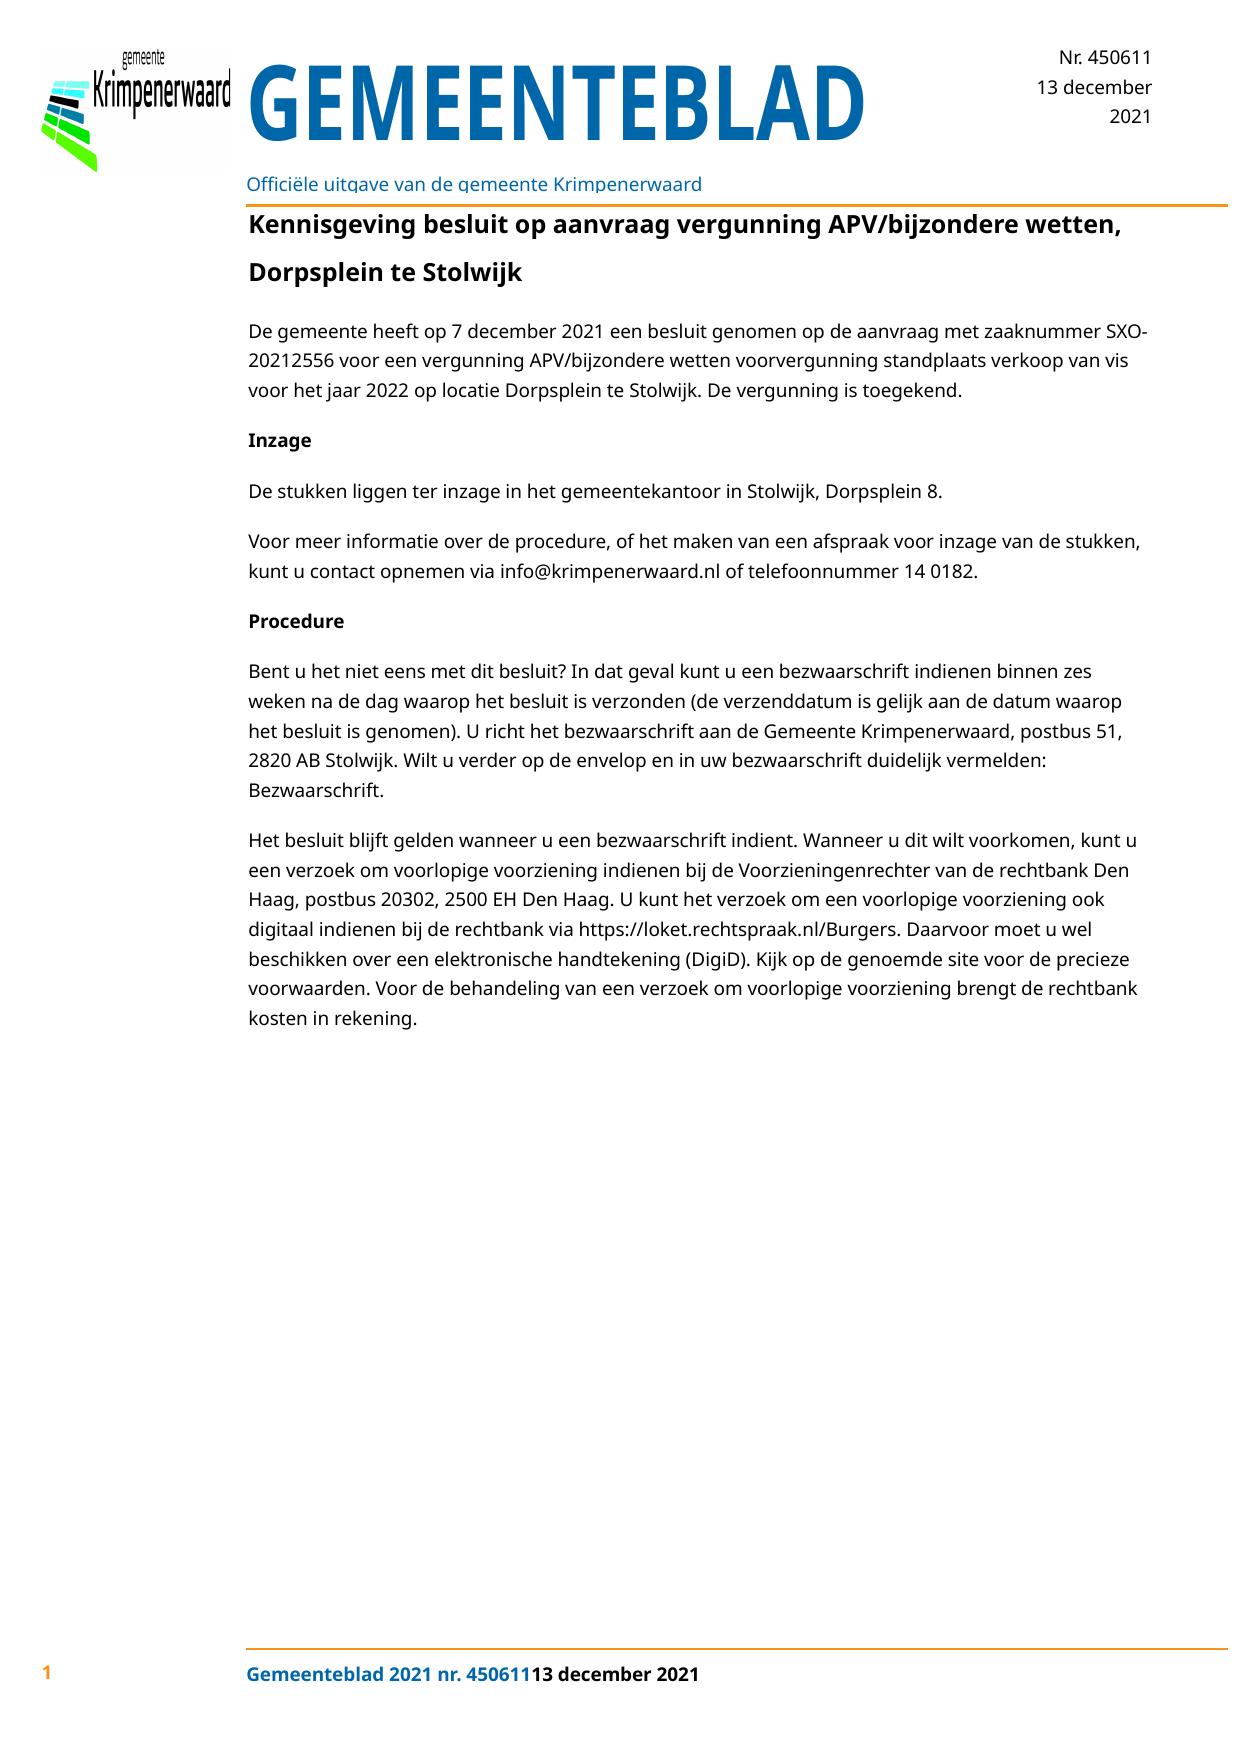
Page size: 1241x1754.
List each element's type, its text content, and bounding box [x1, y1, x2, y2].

text De gemeente heeft op 7 december 2021 een besluit genomen op de aanvraag met zaaknummer SXO-20212556 voor een vergunning APV/bijzondere wetten voorvergunning standplaats verkoop van vis voor het jaar 2022 op locatie Dorpsplein te Stolwijk. De vergunning is toegekend. [248, 318, 1152, 403]
text Procedure [248, 608, 1152, 634]
text De stukken liggen ter inzage in het gemeentekantoor in Stolwijk, Dorpsplein 8. [248, 478, 1152, 504]
text Bent u het niet eens met dit besluit? In dat geval kunt u een bezwaarschrift indienen binnen zes weken na de dag waarop het besluit is verzonden (de verzenddatum is gelijk aan de datum waarop het besluit is genomen). U richt het bezwaarschrift aan de Gemeente Krimpenerwaard, postbus 51, 2820 AB Stolwijk. Wilt u verder op de envelop en in uw bezwaarschrift duidelijk vermelden: Bezwaarschrift. [248, 659, 1152, 803]
text Inzage [248, 427, 1152, 453]
text Kennisgeving besluit op aanvraag vergunning APV/bijzondere wetten, Dorpsplein te Stolwijk [248, 207, 1152, 288]
picture [41, 47, 231, 172]
text Het besluit blijft gelden wanneer u een bezwaarschrift indient. Wanneer u dit wilt voorkomen, kunt u een verzoek om voorlopige voorziening indienen bij de Voorzieningenrechter van de rechtbank Den Haag, postbus 20302, 2500 EH Den Haag. U kunt het verzoek om een voorlopige voorziening ook digitaal indienen bij de rechtbank via https://loket.rechtspraak.nl/Burgers. Daarvoor moet u wel beschikken over een elektronische handtekening (DigiD). Kijk op de genoemde site voor de precieze voorwaarden. Voor de behandeling van een verzoek om voorlopige voorziening brengt de rechtbank kosten in rekening. [248, 827, 1152, 1031]
text Voor meer informatie over de procedure, of het maken van een afspraak voor inzage van de stukken, kunt u contact opnemen via info@krimpenerwaard.nl of telefoonnummer 14 0182. [248, 528, 1152, 584]
